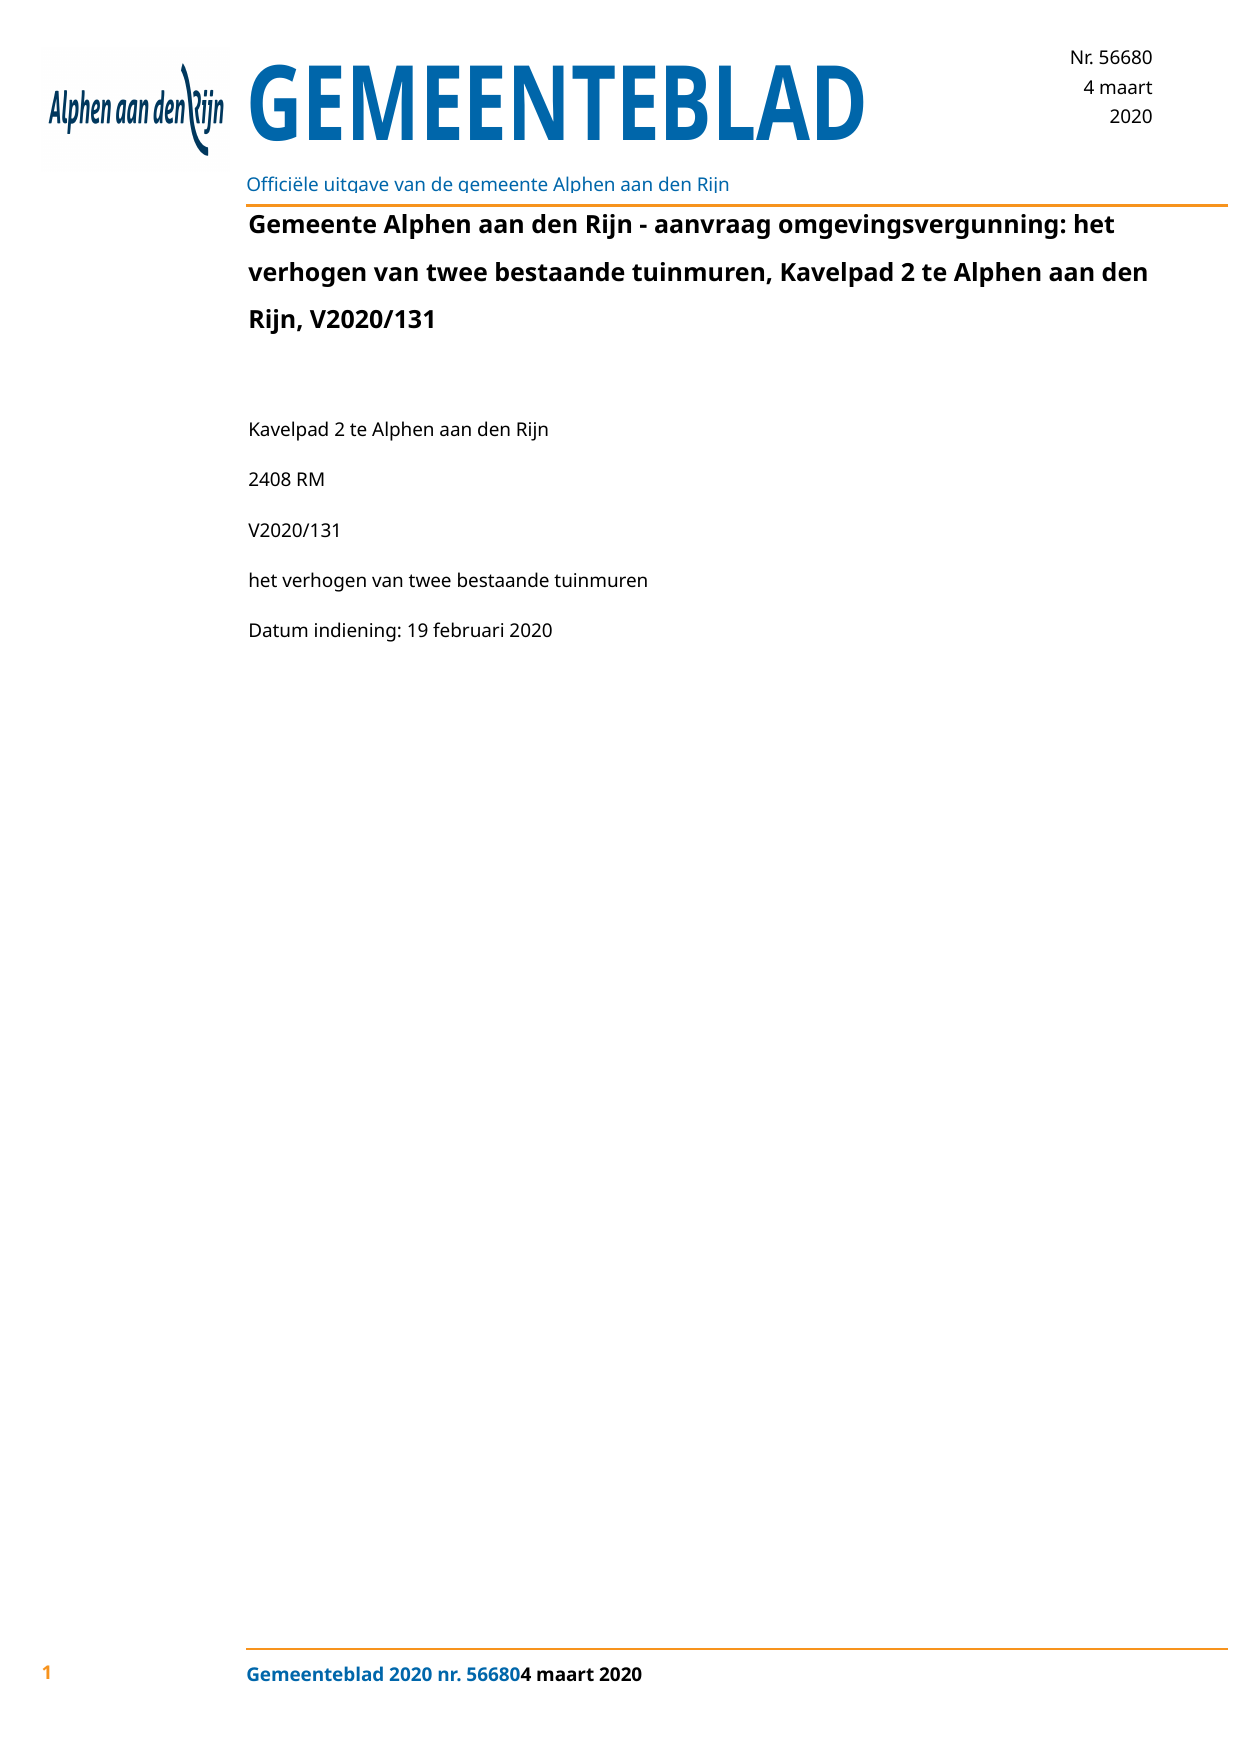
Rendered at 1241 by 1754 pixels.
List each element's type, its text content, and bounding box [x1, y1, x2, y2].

text Datum indiening: 19 februari 2020 [248, 618, 1152, 643]
text Gemeente Alphen aan den Rijn - aanvraag omgevingsvergunning: het verhogen van twee bestaande tuinmuren, Kavelpad 2 te Alphen aan den Rijn, V2020/131 [248, 207, 1152, 336]
text V2020/131 [248, 517, 1152, 542]
text Kavelpad 2 te Alphen aan den Rijn [248, 416, 1152, 442]
text 2408 RM [248, 466, 1152, 492]
text het verhogen van twee bestaande tuinmuren [248, 567, 1152, 593]
picture [41, 47, 231, 172]
